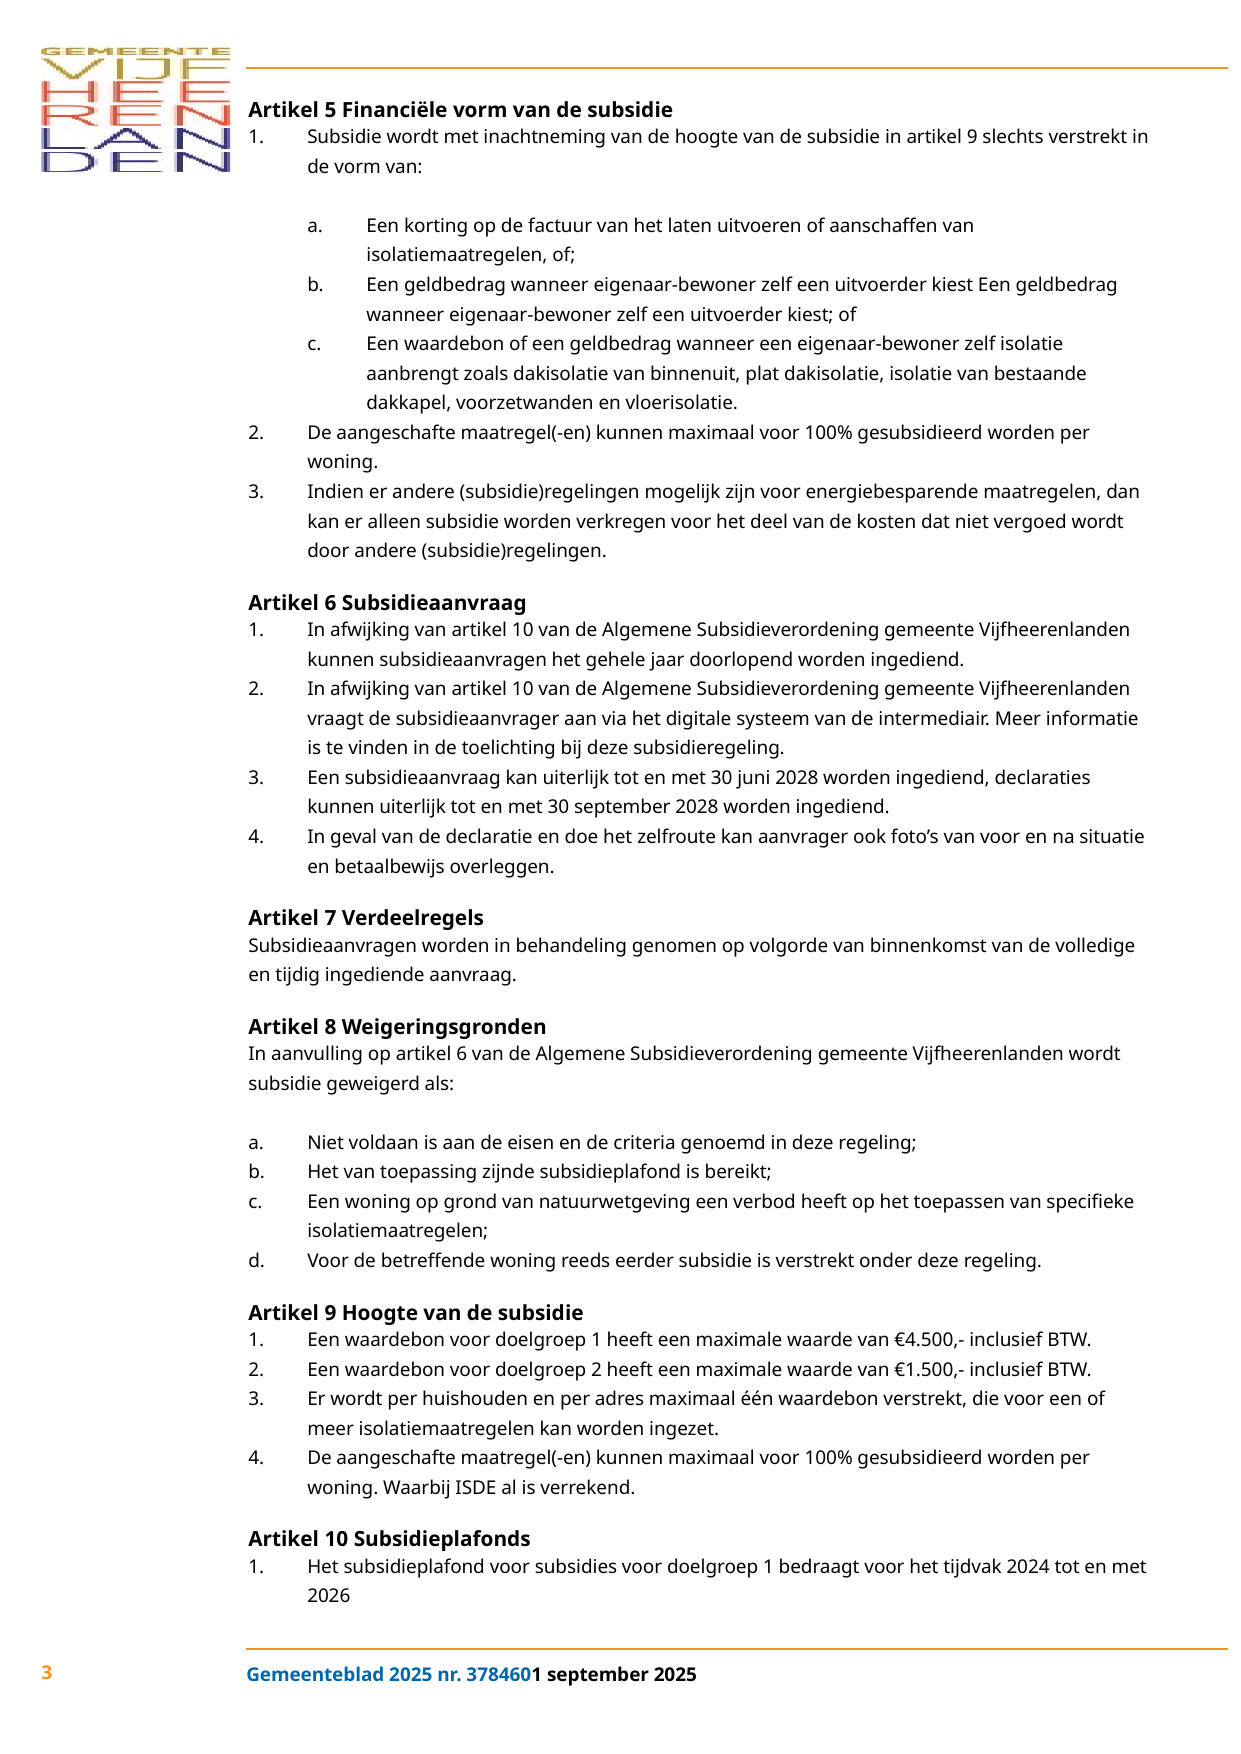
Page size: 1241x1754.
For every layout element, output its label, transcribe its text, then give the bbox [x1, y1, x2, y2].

text Artikel 8 Weigeringsgronden [248, 1012, 1152, 1040]
list Subsidie wordt met inachtneming van de hoogte van de subsidie in artikel 9 slechts verstrekt in de vorm van: [248, 123, 1152, 178]
text Artikel 6 Subsidieaanvraag [248, 588, 1152, 616]
list In afwijking van artikel 10 van de Algemene Subsidieverordening gemeente Vijfheerenlanden kunnen subsidieaanvragen het gehele jaar doorlopend worden ingediend. [248, 616, 1152, 672]
list In geval van de declaratie en doe het zelfroute kan aanvrager ook foto’s van voor en na situatie en betaalbewijs overleggen. [248, 823, 1152, 879]
text In aanvulling op artikel 6 van de Algemene Subsidieverordening gemeente Vijfheerenlanden wordt subsidie geweigerd als: [248, 1040, 1152, 1096]
list Indien er andere (subsidie)regelingen mogelijk zijn voor energiebesparende maatregelen, dan kan er alleen subsidie worden verkregen voor het deel van de kosten dat niet vergoed wordt door andere (subsidie)regelingen. [248, 478, 1152, 563]
text Artikel 5 Financiële vorm van de subsidie [248, 95, 1152, 123]
list Het subsidieplafond voor subsidies voor doelgroep 1 bedraagt voor het tijdvak 2024 tot en met 2026 [248, 1553, 1152, 1608]
list Een waardebon voor doelgroep 2 heeft een maximale waarde van €1.500,- inclusief BTW. [248, 1356, 1152, 1381]
list Het van toepassing zijnde subsidieplafond is bereikt; [248, 1158, 1152, 1184]
text Subsidieaanvragen worden in behandeling genomen op volgorde van binnenkomst van de volledige en tijdig ingediende aanvraag. [248, 932, 1152, 987]
list Een geldbedrag wanneer eigenaar-bewoner zelf een uitvoerder kiest Een geldbedrag wanneer eigenaar-bewoner zelf een uitvoerder kiest; of [307, 271, 1152, 326]
text Artikel 7 Verdeelregels [248, 903, 1152, 932]
picture [41, 47, 231, 172]
list Een woning op grond van natuurwetgeving een verbod heeft op het toepassen van specifieke isolatiemaatregelen; [248, 1188, 1152, 1243]
list Niet voldaan is aan de eisen en de criteria genoemd in deze regeling; [248, 1129, 1152, 1155]
list Een waardebon voor doelgroep 1 heeft een maximale waarde van €4.500,- inclusief BTW. [248, 1326, 1152, 1352]
list In afwijking van artikel 10 van de Algemene Subsidieverordening gemeente Vijfheerenlanden vraagt de subsidieaanvrager aan via het digitale systeem van de intermediair. Meer informatie is te vinden in de toelichting bij deze subsidieregeling. [248, 675, 1152, 760]
list Er wordt per huishouden en per adres maximaal één waardebon verstrekt, die voor een of meer isolatiemaatregelen kan worden ingezet. [248, 1385, 1152, 1441]
text Artikel 9 Hoogte van de subsidie [248, 1298, 1152, 1326]
list Een waardebon of een geldbedrag wanneer een eigenaar-bewoner zelf isolatie aanbrengt zoals dakisolatie van binnenuit, plat dakisolatie, isolatie van bestaande dakkapel, voorzetwanden en vloerisolatie. [307, 330, 1152, 415]
list De aangeschafte maatregel(-en) kunnen maximaal voor 100% gesubsidieerd worden per woning. [248, 419, 1152, 474]
list De aangeschafte maatregel(-en) kunnen maximaal voor 100% gesubsidieerd worden per woning. Waarbij ISDE al is verrekend. [248, 1444, 1152, 1500]
text Artikel 10 Subsidieplafonds [248, 1524, 1152, 1553]
list Een subsidieaanvraag kan uiterlijk tot en met 30 juni 2028 worden ingediend, declaraties kunnen uiterlijk tot en met 30 september 2028 worden ingediend. [248, 764, 1152, 819]
list Voor de betreffende woning reeds eerder subsidie is verstrekt onder deze regeling. [248, 1247, 1152, 1273]
list Een korting op de factuur van het laten uitvoeren of aanschaffen van isolatiemaatregelen, of; [307, 212, 1152, 267]
